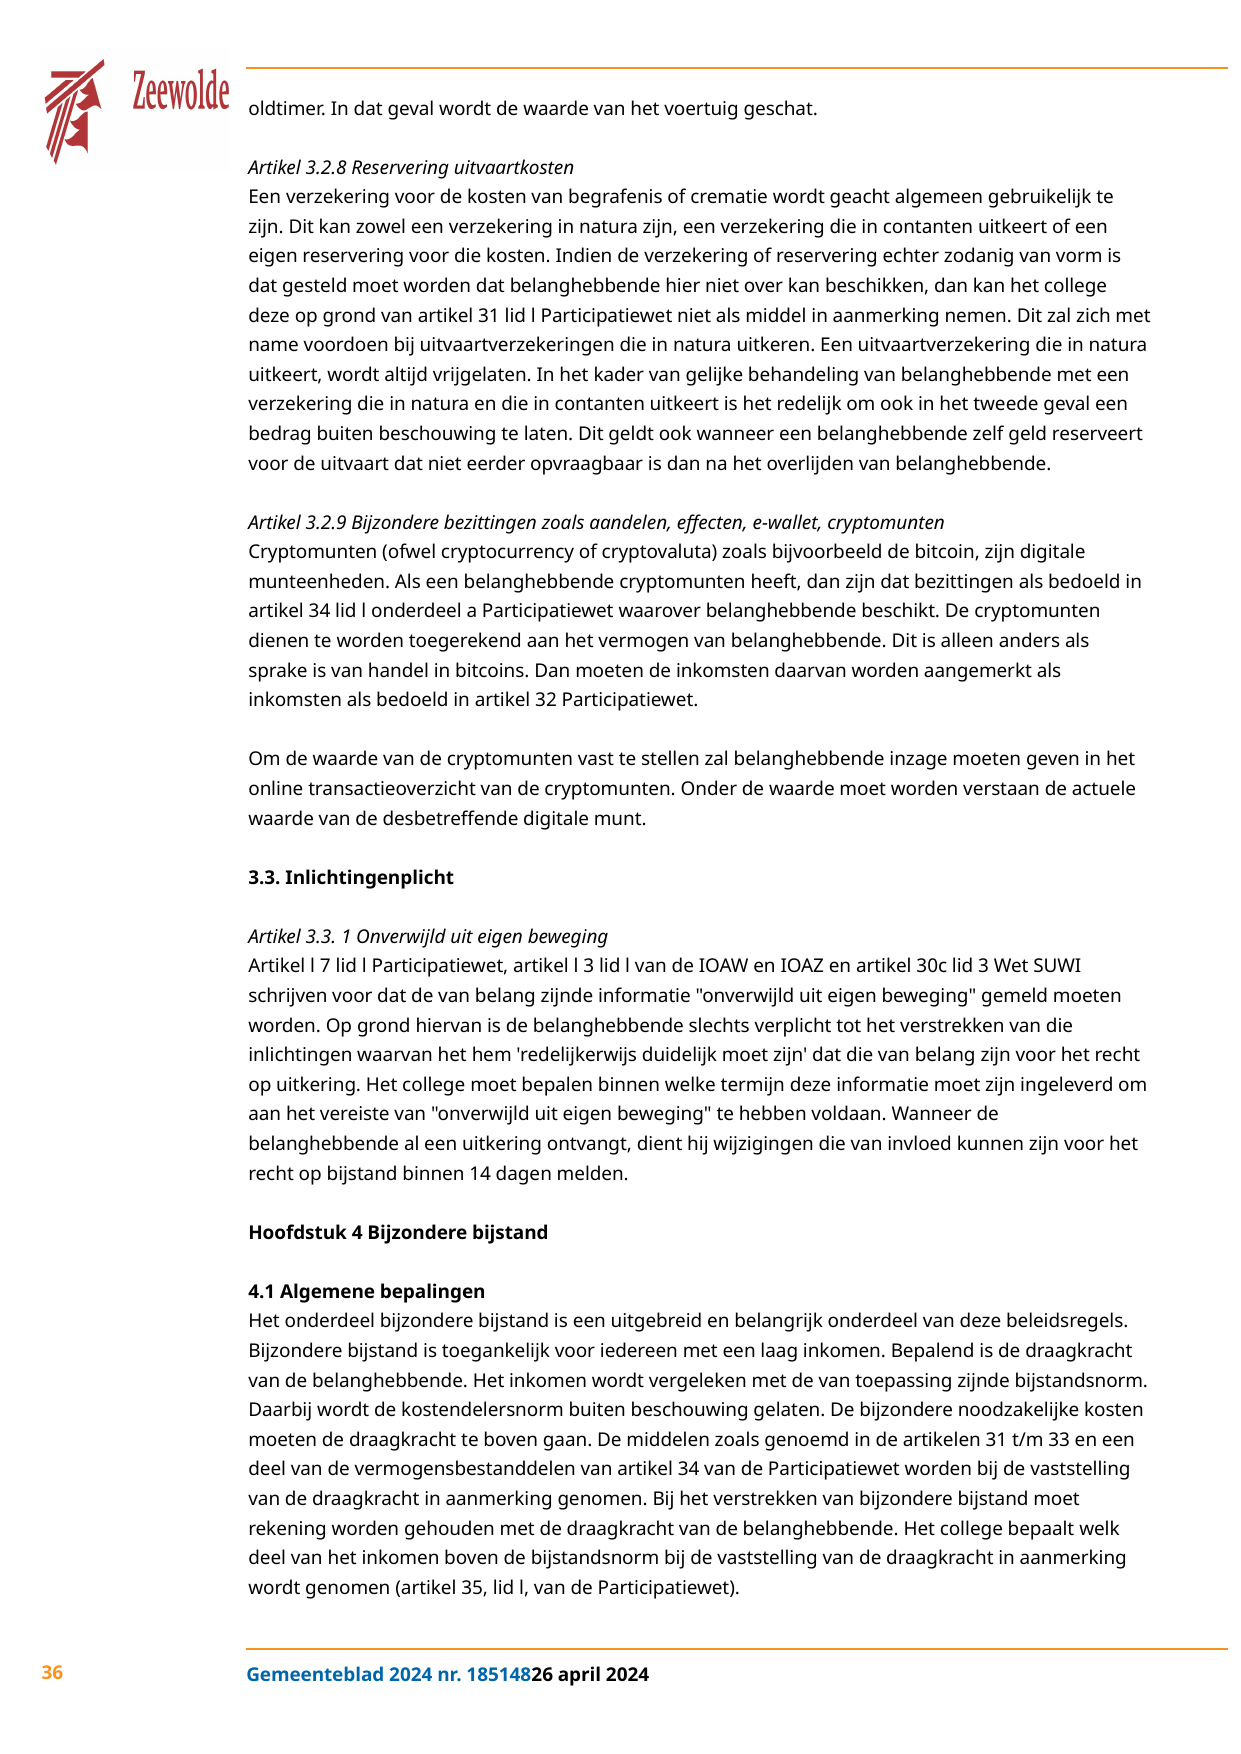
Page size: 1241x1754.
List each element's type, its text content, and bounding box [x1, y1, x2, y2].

text oldtimer. In dat geval wordt de waarde van het voertuig geschat. [248, 95, 1152, 121]
text Cryptomunten (ofwel cryptocurrency of cryptovaluta) zoals bijvoorbeeld de bitcoin, zijn digitale munteenheden. Als een belanghebbende cryptomunten heeft, dan zijn dat bezittingen als bedoeld in artikel 34 lid l onderdeel a Participatiewet waarover belanghebbende beschikt. De cryptomunten dienen te worden toegerekend aan het vermogen van belanghebbende. Dit is alleen anders als sprake is van handel in bitcoins. Dan moeten de inkomsten daarvan worden aangemerkt als inkomsten als bedoeld in artikel 32 Participatiewet. [248, 538, 1152, 712]
picture [41, 47, 231, 172]
text Artikel 3.3. 1 Onverwijld uit eigen beweging [248, 923, 1152, 949]
text Het onderdeel bijzondere bijstand is een uitgebreid en belangrijk onderdeel van deze beleidsregels. Bijzondere bijstand is toegankelijk voor iedereen met een laag inkomen. Bepalend is de draagkracht van de belanghebbende. Het inkomen wordt vergeleken met de van toepassing zijnde bijstandsnorm. Daarbij wordt de kostendelersnorm buiten beschouwing gelaten. De bijzondere noodzakelijke kosten moeten de draagkracht te boven gaan. De middelen zoals genoemd in de artikelen 31 t/m 33 en een deel van de vermogensbestanddelen van artikel 34 van de Participatiewet worden bij de vaststelling van de draagkracht in aanmerking genomen. Bij het verstrekken van bijzondere bijstand moet rekening worden gehouden met de draagkracht van de belanghebbende. Het college bepaalt welk deel van het inkomen boven de bijstandsnorm bij de vaststelling van de draagkracht in aanmerking wordt genomen (artikel 35, lid l, van de Participatiewet). [248, 1308, 1152, 1600]
text Een verzekering voor de kosten van begrafenis of crematie wordt geacht algemeen gebruikelijk te zijn. Dit kan zowel een verzekering in natura zijn, een verzekering die in contanten uitkeert of een eigen reservering voor die kosten. Indien de verzekering of reservering echter zodanig van vorm is dat gesteld moet worden dat belanghebbende hier niet over kan beschikken, dan kan het college deze op grond van artikel 31 lid l Participatiewet niet als middel in aanmerking nemen. Dit zal zich met name voordoen bij uitvaartverzekeringen die in natura uitkeren. Een uitvaartverzekering die in natura uitkeert, wordt altijd vrijgelaten. In het kader van gelijke behandeling van belanghebbende met een verzekering die in natura en die in contanten uitkeert is het redelijk om ook in het tweede geval een bedrag buiten beschouwing te laten. Dit geldt ook wanneer een belanghebbende zelf geld reserveert voor de uitvaart dat niet eerder opvraagbaar is dan na het overlijden van belanghebbende. [248, 183, 1152, 476]
text 3.3. Inlichtingenplicht [248, 864, 1152, 890]
text 4.1 Algemene bepalingen [248, 1278, 1152, 1304]
text Hoofdstuk 4 Bijzondere bijstand [248, 1219, 1152, 1245]
text Artikel l 7 lid l Participatiewet, artikel l 3 lid l van de IOAW en IOAZ en artikel 30c lid 3 Wet SUWI schrijven voor dat de van belang zijnde informatie "onverwijld uit eigen beweging" gemeld moeten worden. Op grond hiervan is de belanghebbende slechts verplicht tot het verstrekken van die inlichtingen waarvan het hem 'redelijkerwijs duidelijk moet zijn' dat die van belang zijn voor het recht op uitkering. Het college moet bepalen binnen welke termijn deze informatie moet zijn ingeleverd om aan het vereiste van "onverwijld uit eigen beweging" te hebben voldaan. Wanneer de belanghebbende al een uitkering ontvangt, dient hij wijzigingen die van invloed kunnen zijn voor het recht op bijstand binnen 14 dagen melden. [248, 953, 1152, 1186]
text Om de waarde van de cryptomunten vast te stellen zal belanghebbende inzage moeten geven in het online transactieoverzicht van de cryptomunten. Onder de waarde moet worden verstaan de actuele waarde van de desbetreffende digitale munt. [248, 746, 1152, 831]
text Artikel 3.2.8 Reservering uitvaartkosten [248, 154, 1152, 180]
text Artikel 3.2.9 Bijzondere bezittingen zoals aandelen, effecten, e-wallet, cryptomunten [248, 509, 1152, 535]
